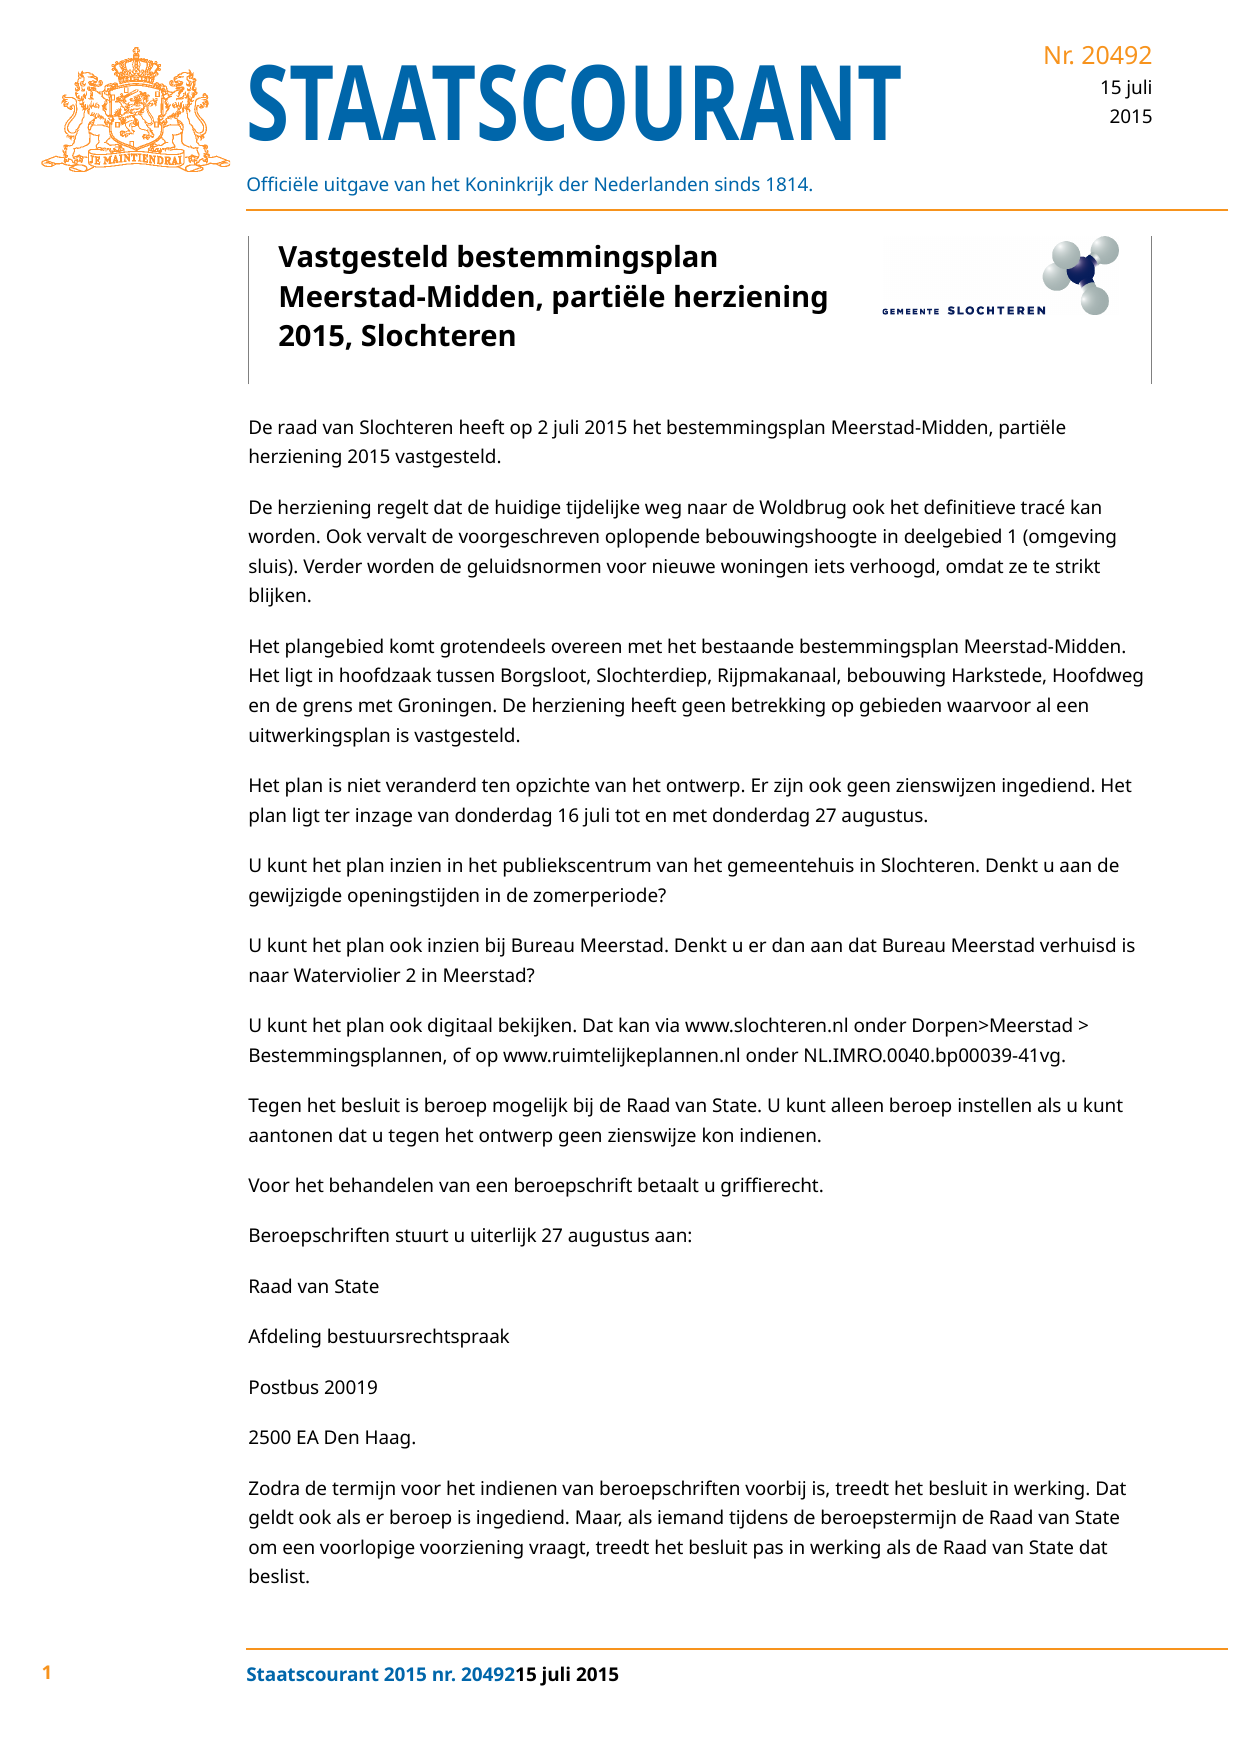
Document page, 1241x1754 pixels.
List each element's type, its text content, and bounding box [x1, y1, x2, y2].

text Tegen het besluit is beroep mogelijk bij de Raad van State. U kunt alleen beroep instellen als u kunt aantonen dat u tegen het ontwerp geen zienswijze kon indienen. [248, 1092, 1152, 1148]
text Raad van State [248, 1273, 1152, 1299]
text Het plangebied komt grotendeels overeen met het bestaande bestemmingsplan Meerstad-Midden. Het ligt in hoofdzaak tussen Borgsloot, Slochterdiep, Rijpmakanaal, bebouwing Harkstede, Hoofdweg en de grens met Groningen. De herziening heeft geen betrekking op gebieden waarvoor al een uitwerkingsplan is vastgesteld. [248, 633, 1152, 748]
text Beroepschriften stuurt u uiterlijk 27 augustus aan: [248, 1223, 1152, 1248]
picture [41, 47, 231, 172]
text De herziening regelt dat de huidige tijdelijke weg naar de Woldbrug ook het definitieve tracé kan worden. Ook vervalt de voorgeschreven oplopende bebouwingshoogte in deelgebied 1 (omgeving sluis). Verder worden de geluidsnormen voor nieuwe woningen iets verhoogd, omdat ze te strikt blijken. [248, 494, 1152, 608]
table_header [850, 236, 1151, 384]
text De raad van Slochteren heeft op 2 juli 2015 het bestemmingsplan Meerstad-Midden, partiële herziening 2015 vastgesteld. [248, 414, 1152, 469]
text U kunt het plan inzien in het publiekscentrum van het gemeentehuis in Slochteren. Denkt u aan de gewijzigde openingstijden in de zomerperiode? [248, 852, 1152, 908]
text Postbus 20019 [248, 1374, 1152, 1400]
picture [882, 236, 1119, 315]
text U kunt het plan ook inzien bij Bureau Meerstad. Denkt u er dan aan dat Bureau Meerstad verhuisd is naar Waterviolier 2 in Meerstad? [248, 932, 1152, 988]
table_header Vastgesteld bestemmingsplan Meerstad-Midden, partiële herziening 2015, Slochteren [249, 236, 850, 384]
text Zodra de termijn voor het indienen van beroepschriften voorbij is, treedt het besluit in werking. Dat geldt ook als er beroep is ingediend. Maar, als iemand tijdens de beroepstermijn de Raad van State om een voorlopige voorziening vraagt, treedt het besluit pas in werking als de Raad van State dat beslist. [248, 1475, 1152, 1589]
text 2500 EA Den Haag. [248, 1424, 1152, 1450]
text Het plan is niet veranderd ten opzichte van het ontwerp. Er zijn ook geen zienswijzen ingediend. Het plan ligt ter inzage van donderdag 16 juli tot en met donderdag 27 augustus. [248, 772, 1152, 828]
text Voor het behandelen van een beroepschrift betaalt u griffierecht. [248, 1172, 1152, 1198]
text Afdeling bestuursrechtspraak [248, 1323, 1152, 1349]
text U kunt het plan ook digitaal bekijken. Dat kan via www.slochteren.nl onder Dorpen>Meerstad > Bestemmingsplannen, of op www.ruimtelijkeplannen.nl onder NL.IMRO.0040.bp00039-41vg. [248, 1012, 1152, 1068]
